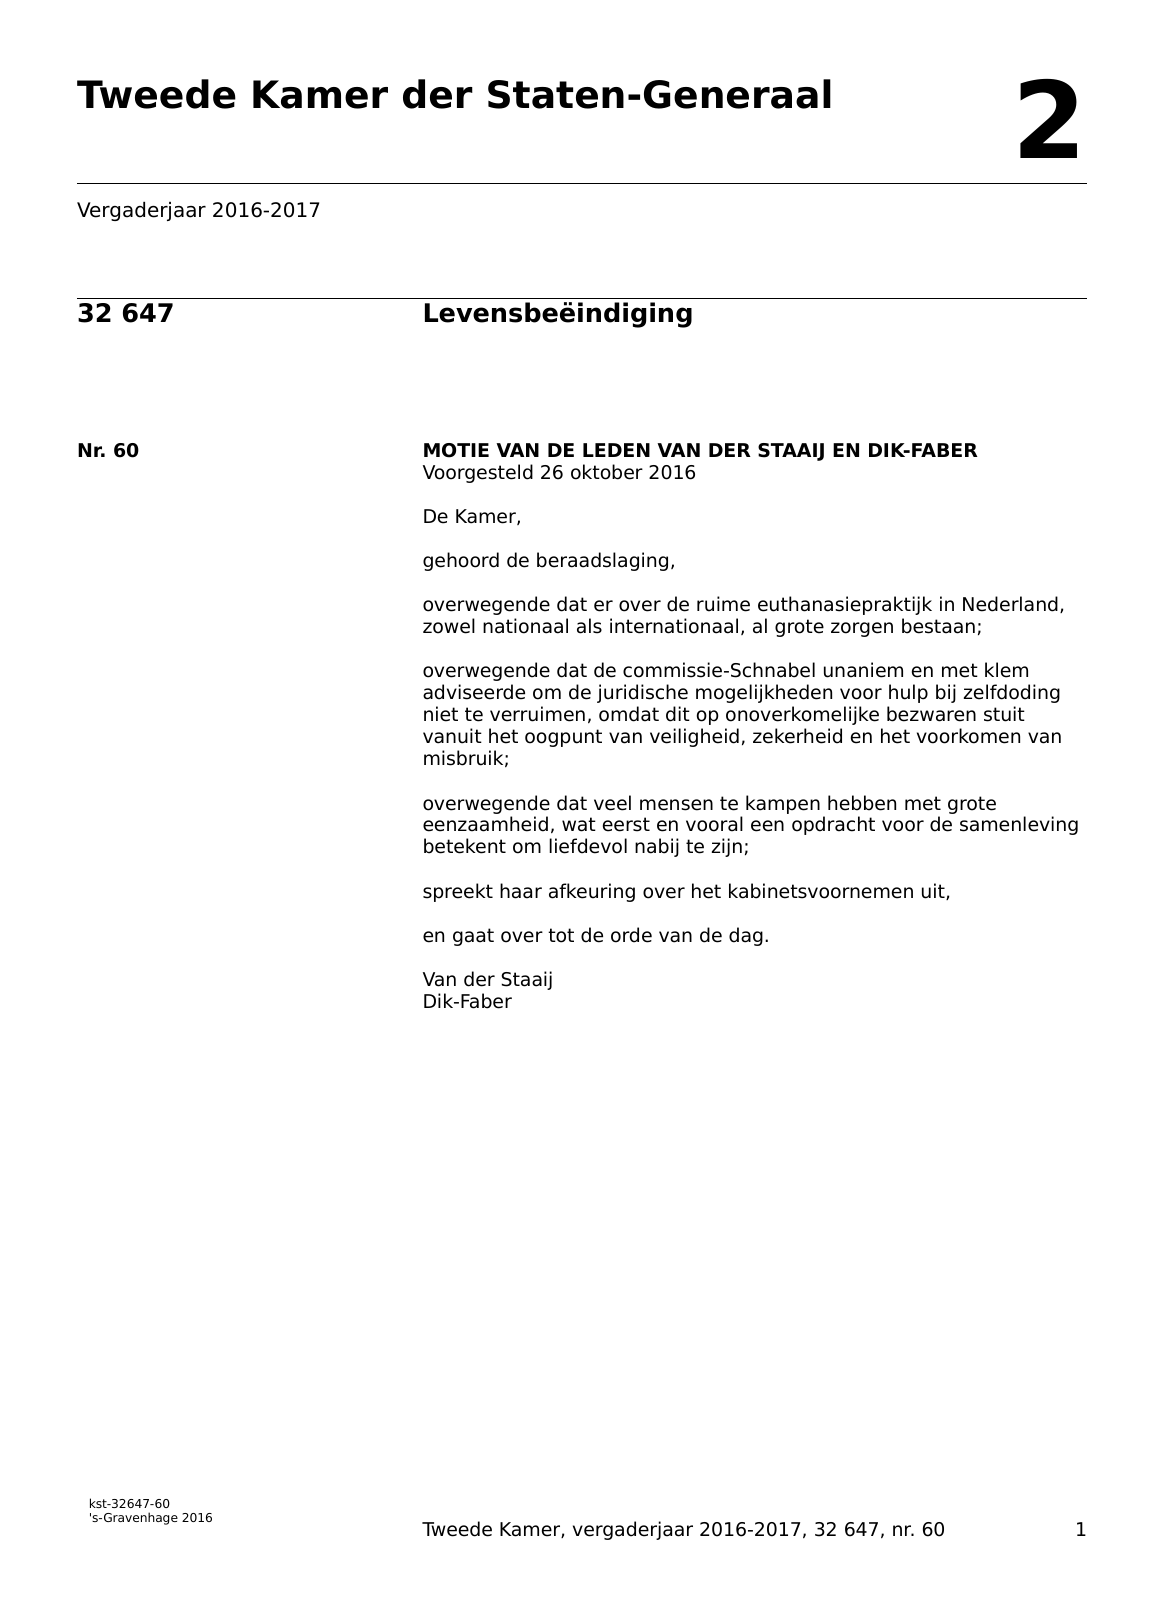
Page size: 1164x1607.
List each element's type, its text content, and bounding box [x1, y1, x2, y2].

text en gaat over tot de orde van de dag. [422, 925, 1087, 947]
subtitle Nr. 60 MOTIE VAN DE LEDEN VAN DER STAAIJ EN DIK-FABER [77, 440, 1087, 462]
table_header 2 [886, 59, 1087, 183]
table_header Tweede Kamer der Staten-Generaal [77, 59, 886, 183]
text spreekt haar afkeuring over het kabinetsvoornemen uit, [422, 881, 1087, 902]
text overwegende dat er over de ruime euthanasiepraktijk in Nederland, zowel nationaal als internationaal, al grote zorgen bestaan; [422, 594, 1087, 638]
text overwegende dat de commissie-Schnabel unaniem en met klem adviseerde om de juridische mogelijkheden voor hulp bij zelfdoding niet te verruimen, omdat dit op onoverkomelijke bezwaren stuit vanuit het oogpunt van veiligheid, zekerheid en het voorkomen van misbruik; [422, 660, 1087, 770]
text Van der Staaij [422, 969, 1087, 991]
subtitle 32 647 Levensbeëindiging [77, 299, 1087, 329]
text gehoord de beraadslaging, [422, 550, 1087, 572]
text 's-Gravenhage 2016 [88, 1511, 323, 1525]
text Dik-Faber [422, 991, 1087, 1013]
text overwegende dat veel mensen te kampen hebben met grote eenzaamheid, wat eerst en vooral een opdracht voor de samenleving betekent om liefdevol nabij te zijn; [422, 792, 1087, 858]
text De Kamer, [422, 506, 1087, 528]
text kst-32647-60 [88, 1497, 323, 1511]
text Voorgesteld 26 oktober 2016 [422, 462, 1087, 484]
table_cell Vergaderjaar 2016-2017 [77, 184, 1087, 298]
